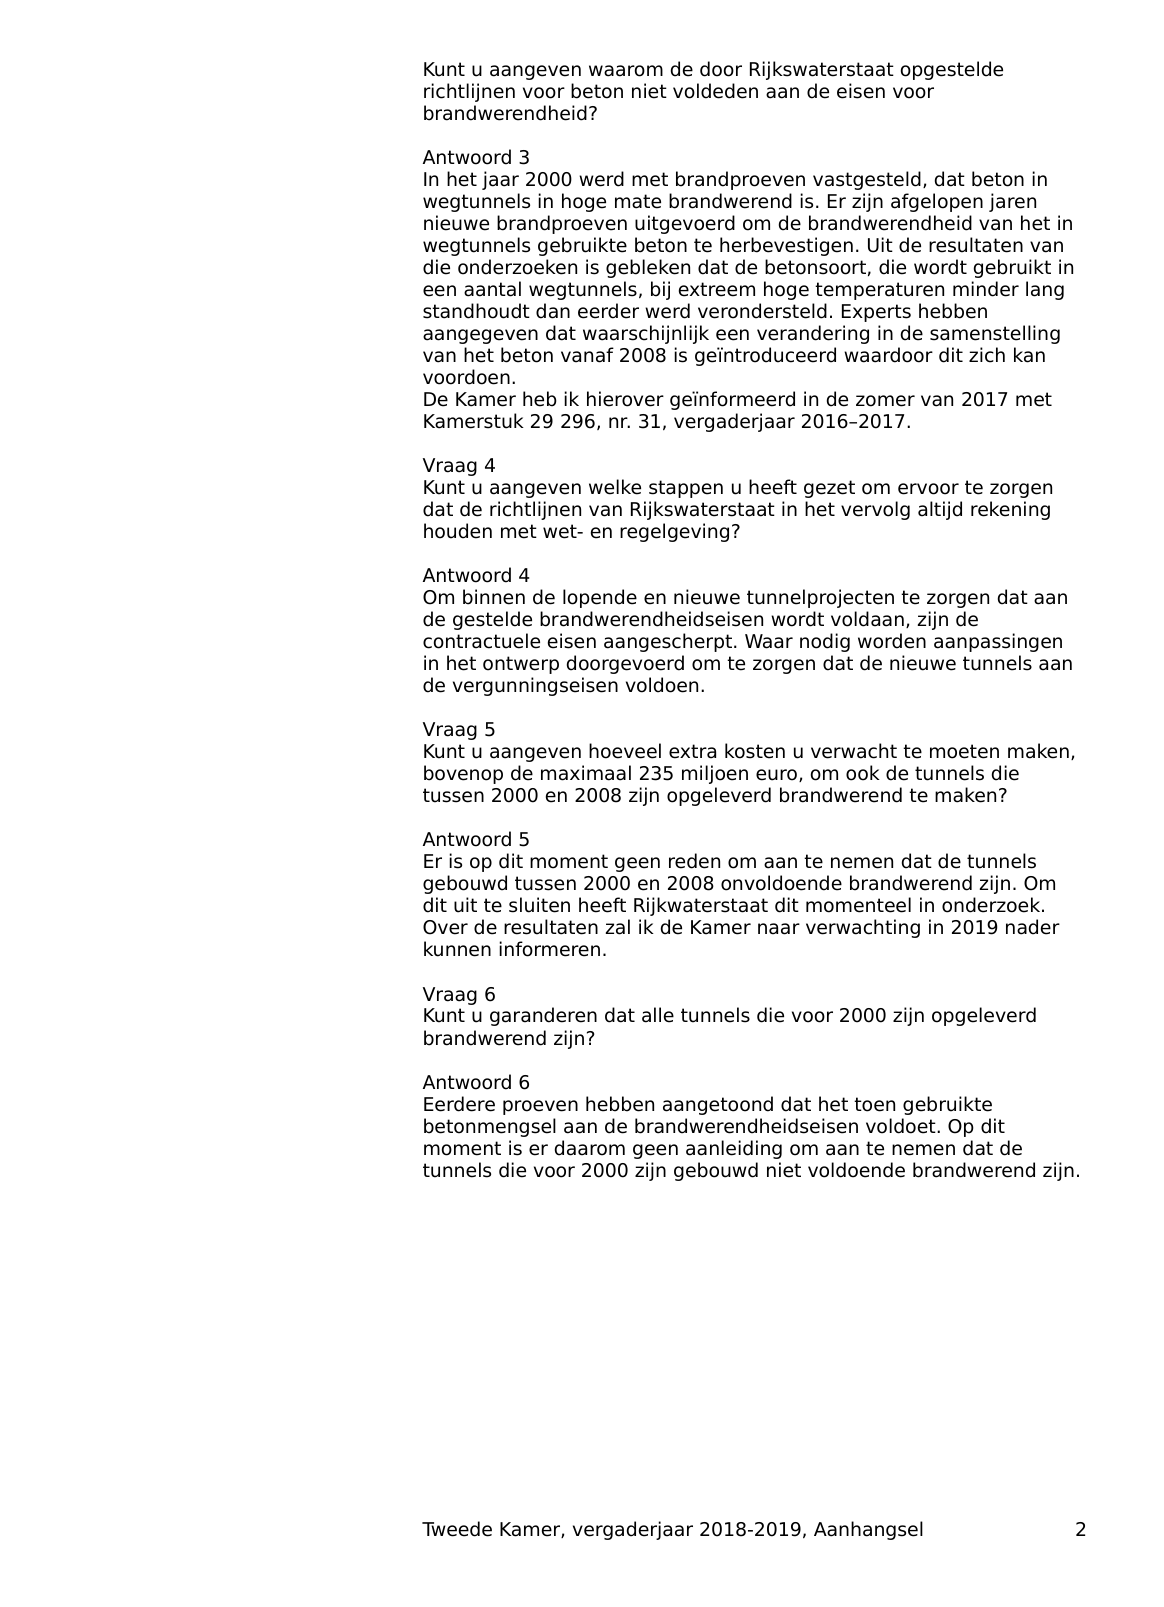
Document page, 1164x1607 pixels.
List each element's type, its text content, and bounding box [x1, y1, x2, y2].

text In het jaar 2000 werd met brandproeven vastgesteld, dat beton in wegtunnels in hoge mate brandwerend is. Er zijn afgelopen jaren nieuwe brandproeven uitgevoerd om de brandwerendheid van het in wegtunnels gebruikte beton te herbevestigen. Uit de resultaten van die onderzoeken is gebleken dat de betonsoort, die wordt gebruikt in een aantal wegtunnels, bij extreem hoge temperaturen minder lang standhoudt dan eerder werd verondersteld. Experts hebben aangegeven dat waarschijnlijk een verandering in de samenstelling van het beton vanaf 2008 is geïntroduceerd waardoor dit zich kan voordoen. [422, 169, 1087, 389]
text Antwoord 4 [422, 565, 1087, 587]
text Er is op dit moment geen reden om aan te nemen dat de tunnels gebouwd tussen 2000 en 2008 onvoldoende brandwerend zijn. Om dit uit te sluiten heeft Rijkwaterstaat dit momenteel in onderzoek. Over de resultaten zal ik de Kamer naar verwachting in 2019 nader kunnen informeren. [422, 851, 1087, 961]
text Antwoord 5 [422, 829, 1087, 851]
text Vraag 6 [422, 983, 1087, 1005]
text Vraag 4 [422, 455, 1087, 477]
text Eerdere proeven hebben aangetoond dat het toen gebruikte betonmengsel aan de brandwerendheidseisen voldoet. Op dit moment is er daarom geen aanleiding om aan te nemen dat de tunnels die voor 2000 zijn gebouwd niet voldoende brandwerend zijn. [422, 1093, 1087, 1181]
text Antwoord 3 [422, 147, 1087, 169]
text De Kamer heb ik hierover geïnformeerd in de zomer van 2017 met Kamerstuk 29 296, nr. 31, vergaderjaar 2016–2017. [422, 389, 1087, 433]
text Om binnen de lopende en nieuwe tunnelprojecten te zorgen dat aan de gestelde brandwerendheidseisen wordt voldaan, zijn de contractuele eisen aangescherpt. Waar nodig worden aanpassingen in het ontwerp doorgevoerd om te zorgen dat de nieuwe tunnels aan de vergunningseisen voldoen. [422, 587, 1087, 697]
text Kunt u garanderen dat alle tunnels die voor 2000 zijn opgeleverd brandwerend zijn? [422, 1005, 1087, 1049]
text Vraag 5 [422, 719, 1087, 741]
text Kunt u aangeven hoeveel extra kosten u verwacht te moeten maken, bovenop de maximaal 235 miljoen euro, om ook de tunnels die tussen 2000 en 2008 zijn opgeleverd brandwerend te maken? [422, 741, 1087, 807]
text Antwoord 6 [422, 1072, 1087, 1093]
text Kunt u aangeven waarom de door Rijkswaterstaat opgestelde richtlijnen voor beton niet voldeden aan de eisen voor brandwerendheid? [422, 59, 1087, 125]
text Kunt u aangeven welke stappen u heeft gezet om ervoor te zorgen dat de richtlijnen van Rijkswaterstaat in het vervolg altijd rekening houden met wet- en regelgeving? [422, 477, 1087, 543]
